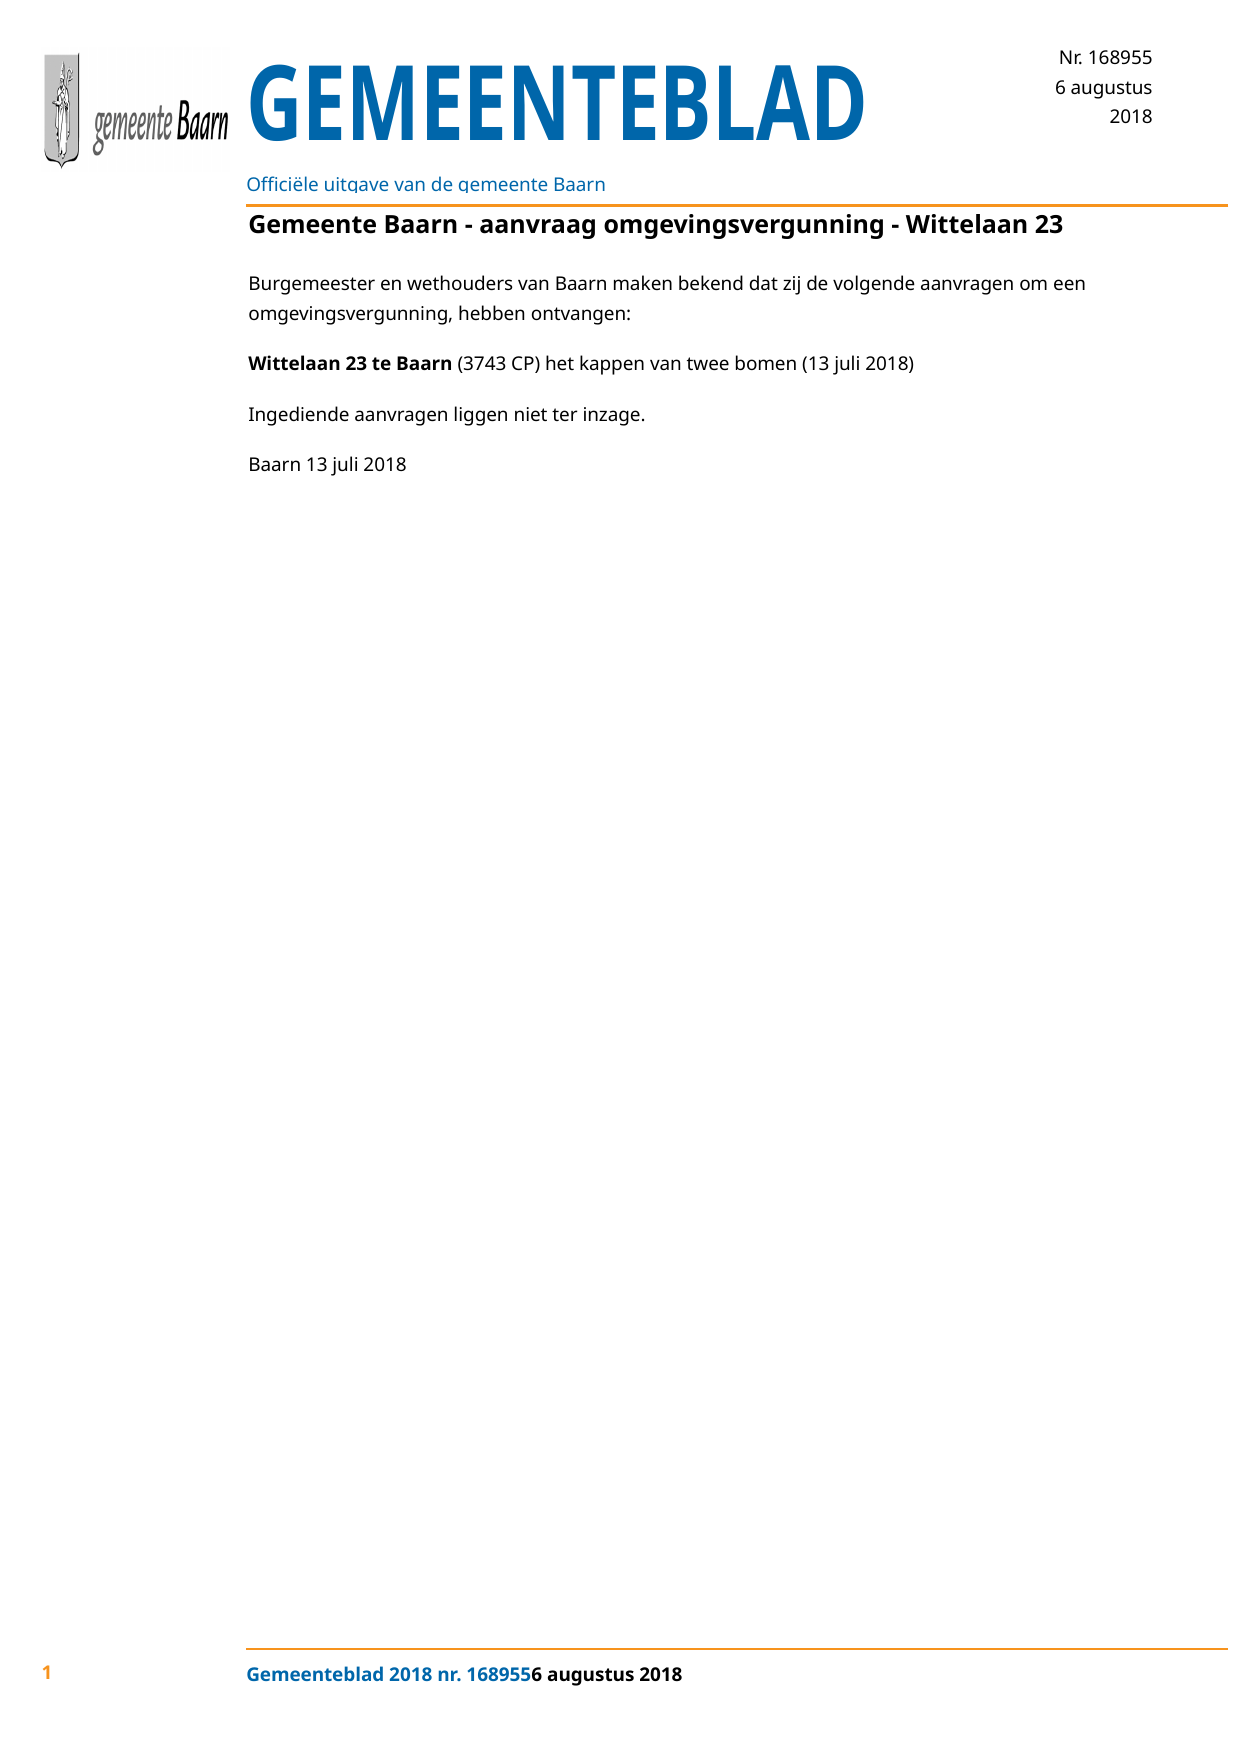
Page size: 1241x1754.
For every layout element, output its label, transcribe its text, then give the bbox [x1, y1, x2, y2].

text Baarn 13 juli 2018 [248, 451, 1152, 477]
text Gemeente Baarn - aanvraag omgevingsvergunning - Wittelaan 23 [248, 207, 1152, 241]
text Wittelaan 23 te Baarn (3743 CP) het kappen van twee bomen (13 juli 2018) [248, 350, 1152, 376]
text Burgemeester en wethouders van Baarn maken bekend dat zij de volgende aanvragen om een omgevingsvergunning, hebben ontvangen: [248, 270, 1152, 326]
picture [41, 47, 231, 172]
text Ingediende aanvragen liggen niet ter inzage. [248, 401, 1152, 426]
